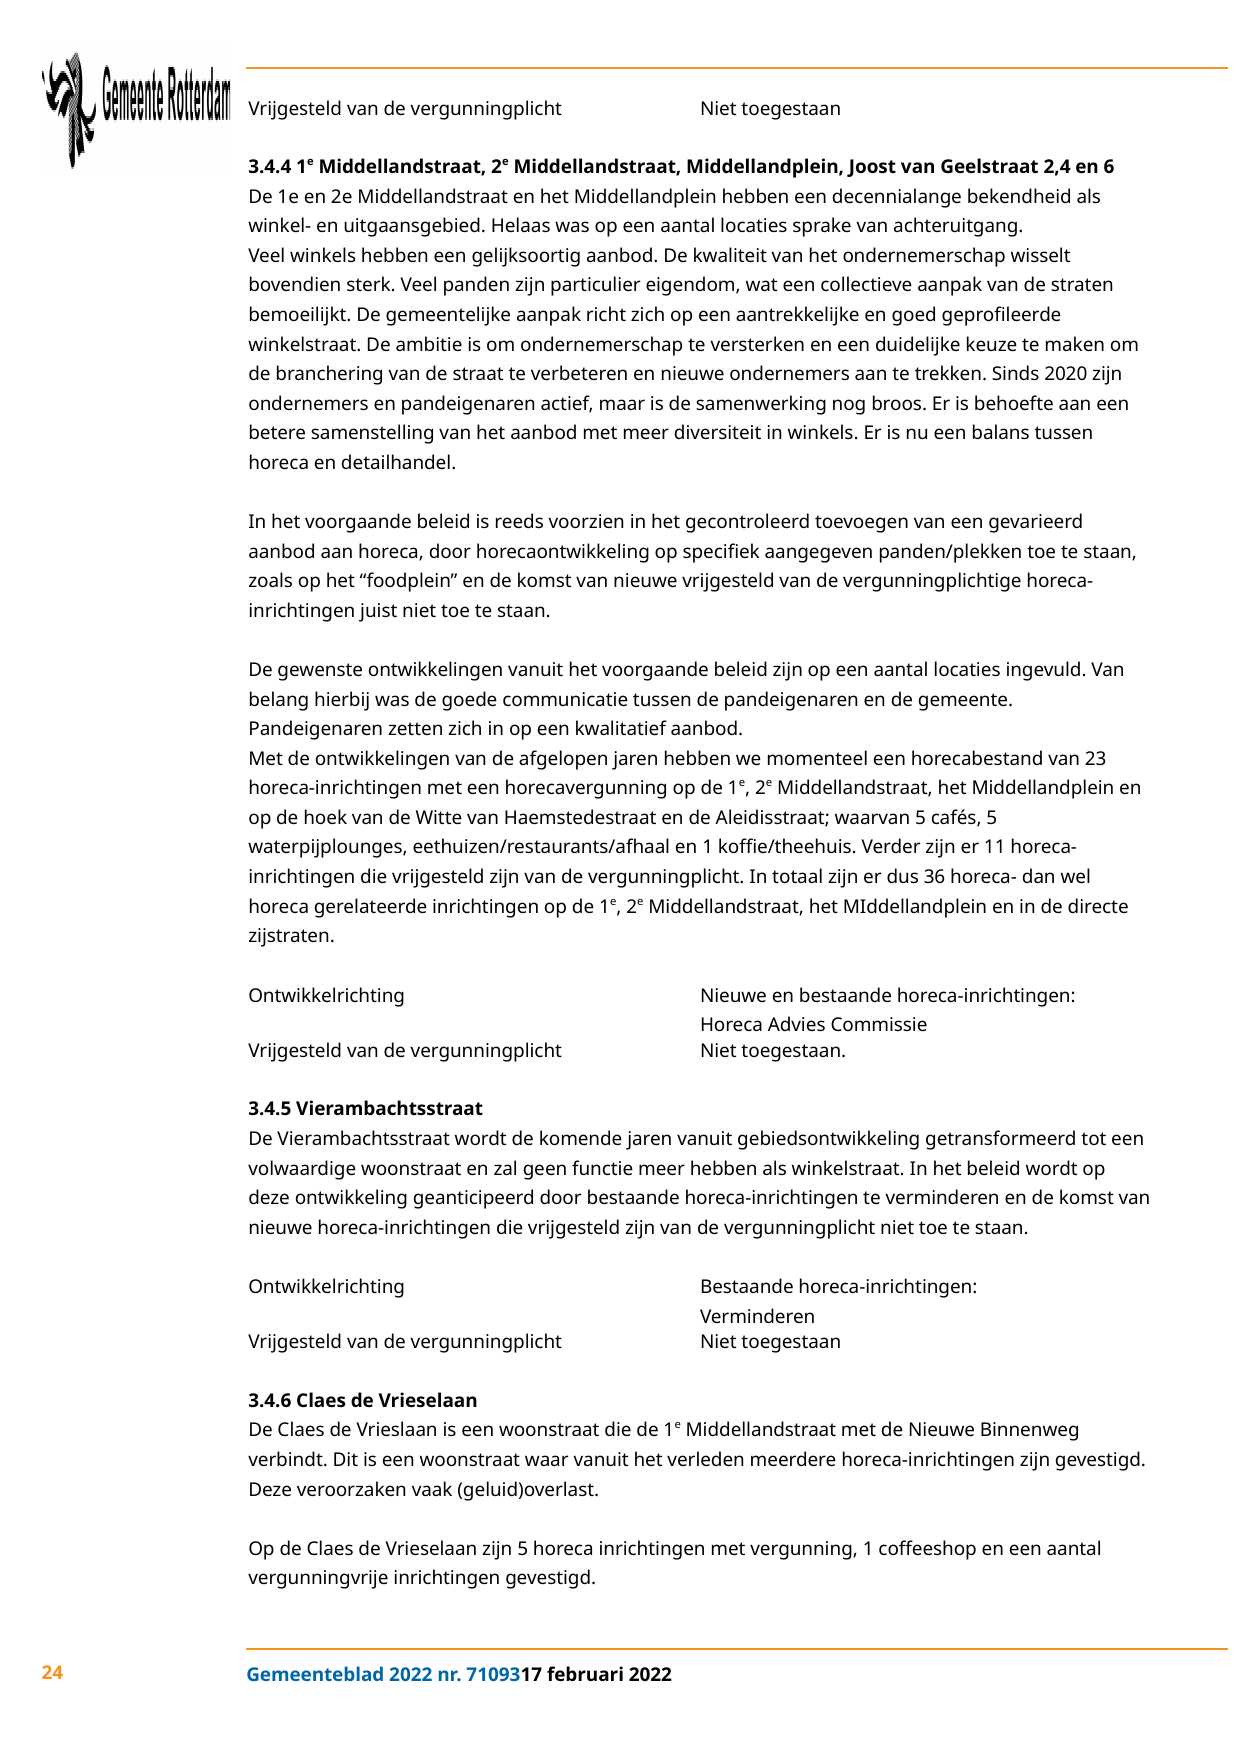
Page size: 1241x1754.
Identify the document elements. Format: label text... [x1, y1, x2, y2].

text Met de ontwikkelingen van de afgelopen jaren hebben we momenteel een horecabestand van 23 horeca-inrichtingen met een horecavergunning op de 1e, 2e Middellandstraat, het Middellandplein en op de hoek van de Witte van Haemstedestraat en de Aleidisstraat; waarvan 5 cafés, 5 waterpijplounges, eethuizen/restaurants/afhaal en 1 koffie/theehuis. Verder zijn er 11 horeca-inrichtingen die vrijgesteld zijn van de vergunningplicht. In totaal zijn er dus 36 horeca- dan wel horeca gerelateerde inrichtingen op de 1e, 2e Middellandstraat, het MIddellandplein en in de directe zijstraten. [248, 745, 1152, 948]
table_header Ontwikkelrichting [248, 982, 700, 1037]
table_cell Niet toegestaan [700, 95, 1152, 121]
text De Vierambachtsstraat wordt de komende jaren vanuit gebiedsontwikkeling getransformeerd tot een volwaardige woonstraat en zal geen functie meer hebben als winkelstraat. In het beleid wordt op deze ontwikkeling geanticipeerd door bestaande horeca-inrichtingen te verminderen en de komst van nieuwe horeca-inrichtingen die vrijgesteld zijn van de vergunningplicht niet toe te staan. [248, 1125, 1152, 1240]
table_cell Vrijgesteld van de vergunningplicht [248, 1037, 700, 1063]
table_header Nieuwe en bestaande horeca-inrichtingen: Horeca Advies Commissie [700, 982, 1152, 1037]
text 3.4.6 Claes de Vrieselaan [248, 1387, 1152, 1413]
table_cell Niet toegestaan [700, 1329, 1152, 1354]
table_header Ontwikkelrichting [248, 1273, 700, 1328]
text Veel winkels hebben een gelijksoortig aanbod. De kwaliteit van het ondernemerschap wisselt bovendien sterk. Veel panden zijn particulier eigendom, wat een collectieve aanpak van de straten bemoeilijkt. De gemeentelijke aanpak richt zich op een aantrekkelijke en goed geprofileerde winkelstraat. De ambitie is om ondernemerschap te versterken en een duidelijke keuze te maken om de branchering van de straat te verbeteren en nieuwe ondernemers aan te trekken. Sinds 2020 zijn ondernemers en pandeigenaren actief, maar is de samenwerking nog broos. Er is behoefte aan een betere samenstelling van het aanbod met meer diversiteit in winkels. Er is nu een balans tussen horeca en detailhandel. [248, 242, 1152, 475]
table_header Bestaande horeca-inrichtingen: Verminderen [700, 1273, 1152, 1328]
text De Claes de Vrieslaan is een woonstraat die de 1e Middellandstraat met de Nieuwe Binnenweg verbindt. Dit is een woonstraat waar vanuit het verleden meerdere horeca-inrichtingen zijn gevestigd. Deze veroorzaken vaak (geluid)overlast. [248, 1417, 1152, 1502]
text De gewenste ontwikkelingen vanuit het voorgaande beleid zijn op een aantal locaties ingevuld. Van belang hierbij was de goede communicatie tussen de pandeigenaren en de gemeente. Pandeigenaren zetten zich in op een kwalitatief aanbod. [248, 656, 1152, 741]
text 3.4.5 Vierambachtsstraat [248, 1096, 1152, 1121]
table_cell Niet toegestaan. [700, 1037, 1152, 1063]
text 3.4.4 1e Middellandstraat, 2e Middellandstraat, Middellandplein, Joost van Geelstraat 2,4 en 6 [248, 153, 1152, 179]
text Op de Claes de Vrieselaan zijn 5 horeca inrichtingen met vergunning, 1 coffeeshop en een aantal vergunningvrije inrichtingen gevestigd. [248, 1535, 1152, 1590]
picture [41, 47, 231, 172]
table_cell Vrijgesteld van de vergunningplicht [248, 1329, 700, 1354]
table_cell Vrijgesteld van de vergunningplicht [248, 95, 700, 121]
text In het voorgaande beleid is reeds voorzien in het gecontroleerd toevoegen van een gevarieerd aanbod aan horeca, door horecaontwikkeling op specifiek aangegeven panden/plekken toe te staan, zoals op het “foodplein” en de komst van nieuwe vrijgesteld van de vergunningplichtige horeca-inrichtingen juist niet toe te staan. [248, 508, 1152, 623]
text De 1e en 2e Middellandstraat en het Middellandplein hebben een decennialange bekendheid als winkel- en uitgaansgebied. Helaas was op een aantal locaties sprake van achteruitgang. [248, 183, 1152, 238]
